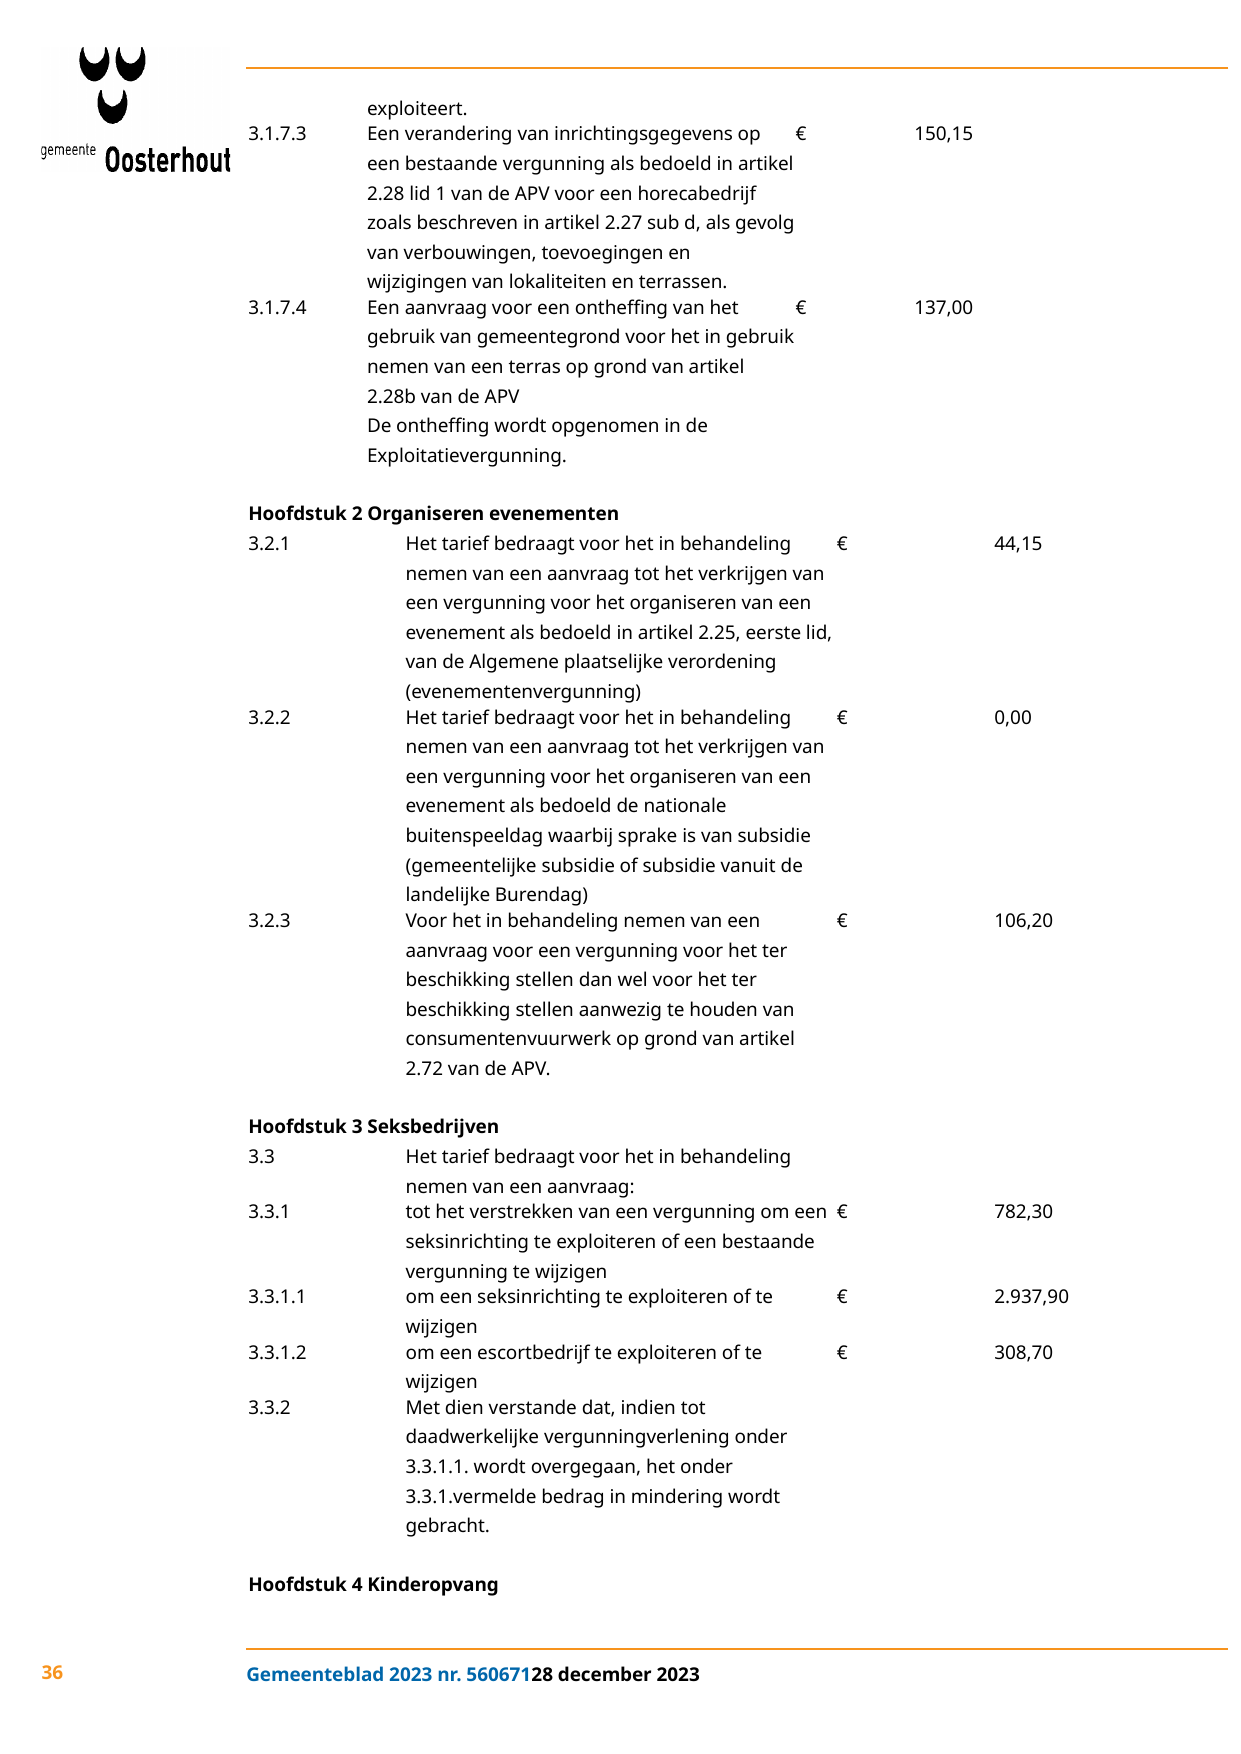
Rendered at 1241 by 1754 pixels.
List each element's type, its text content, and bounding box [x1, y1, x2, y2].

table_cell [914, 95, 1152, 121]
table_header 44,15 [994, 530, 1152, 704]
table_cell exploiteert. [367, 95, 795, 121]
table_header Het tarief bedraagt voor het in behandeling nemen van een aanvraag: [405, 1143, 837, 1199]
table_header € [837, 530, 994, 704]
table_cell 137,00 [914, 294, 1152, 468]
table_cell € [837, 1339, 994, 1394]
table_cell Een verandering van inrichtingsgegevens op een bestaande vergunning als bedoeld in artikel 2.28 lid 1 van de APV voor een horecabedrijf zoals beschreven in artikel 2.27 sub d, als gevolg van verbouwingen, toevoegingen en wijzigingen van lokaliteiten en terrassen. [367, 121, 795, 294]
table_header Het tarief bedraagt voor het in behandeling nemen van een aanvraag tot het verkrijgen van een vergunning voor het organiseren van een evenement als bedoeld in artikel 2.25, eerste lid, van de Algemene plaatselijke verordening (evenementenvergunning) [405, 530, 837, 704]
text Hoofdstuk 4 Kinderopvang [248, 1571, 1152, 1597]
table_cell 150,15 [914, 121, 1152, 294]
table_cell tot het verstrekken van een vergunning om een seksinrichting te exploiteren of een bestaande vergunning te wijzigen [405, 1199, 837, 1283]
table_cell 3.2.2 [248, 704, 405, 907]
table_cell 3.3.1.2 [248, 1339, 405, 1394]
table_cell [248, 95, 367, 121]
table_cell Voor het in behandeling nemen van een aanvraag voor een vergunning voor het ter beschikking stellen dan wel voor het ter beschikking stellen aanwezig te houden van consumentenvuurwerk op grond van artikel 2.72 van de APV. [405, 907, 837, 1081]
table_header 3.2.1 [248, 530, 405, 704]
table_cell € [837, 704, 994, 907]
text Hoofdstuk 2 Organiseren evenementen [248, 501, 1152, 526]
table_cell [837, 1394, 994, 1538]
table_cell € [795, 121, 914, 294]
table_cell € [837, 1284, 994, 1339]
table_cell € [837, 907, 994, 1081]
table_cell [994, 1394, 1152, 1538]
table_header 3.3 [248, 1143, 405, 1199]
table_cell 106,20 [994, 907, 1152, 1081]
table_cell 3.1.7.3 [248, 121, 367, 294]
table_cell Met dien verstande dat, indien tot daadwerkelijke vergunningverlening onder 3.3.1.1. wordt overgegaan, het onder 3.3.1.vermelde bedrag in mindering wordt gebracht. [405, 1394, 837, 1538]
table_cell 3.3.2 [248, 1394, 405, 1538]
table_cell om een escortbedrijf te exploiteren of te wijzigen [405, 1339, 837, 1394]
table_cell 782,30 [994, 1199, 1152, 1283]
table_cell Een aanvraag voor een ontheffing van het gebruik van gemeentegrond voor het in gebruik nemen van een terras op grond van artikel 2.28b van de APV De ontheffing wordt opgenomen in de Exploitatievergunning. [367, 294, 795, 468]
table_cell 308,70 [994, 1339, 1152, 1394]
table_cell € [837, 1199, 994, 1283]
text Hoofdstuk 3 Seksbedrijven [248, 1114, 1152, 1139]
table_cell 3.3.1 [248, 1199, 405, 1283]
table_cell om een seksinrichting te exploiteren of te wijzigen [405, 1284, 837, 1339]
table_cell 3.1.7.4 [248, 294, 367, 468]
table_cell 3.2.3 [248, 907, 405, 1081]
table_header [994, 1143, 1152, 1199]
table_cell Het tarief bedraagt voor het in behandeling nemen van een aanvraag tot het verkrijgen van een vergunning voor het organiseren van een evenement als bedoeld de nationale buitenspeeldag waarbij sprake is van subsidie (gemeentelijke subsidie of subsidie vanuit de landelijke Burendag) [405, 704, 837, 907]
table_header [837, 1143, 994, 1199]
picture [41, 47, 231, 172]
table_cell 0,00 [994, 704, 1152, 907]
table_cell € [795, 294, 914, 468]
table_cell 3.3.1.1 [248, 1284, 405, 1339]
table_cell [795, 95, 914, 121]
table_cell 2.937,90 [994, 1284, 1152, 1339]
